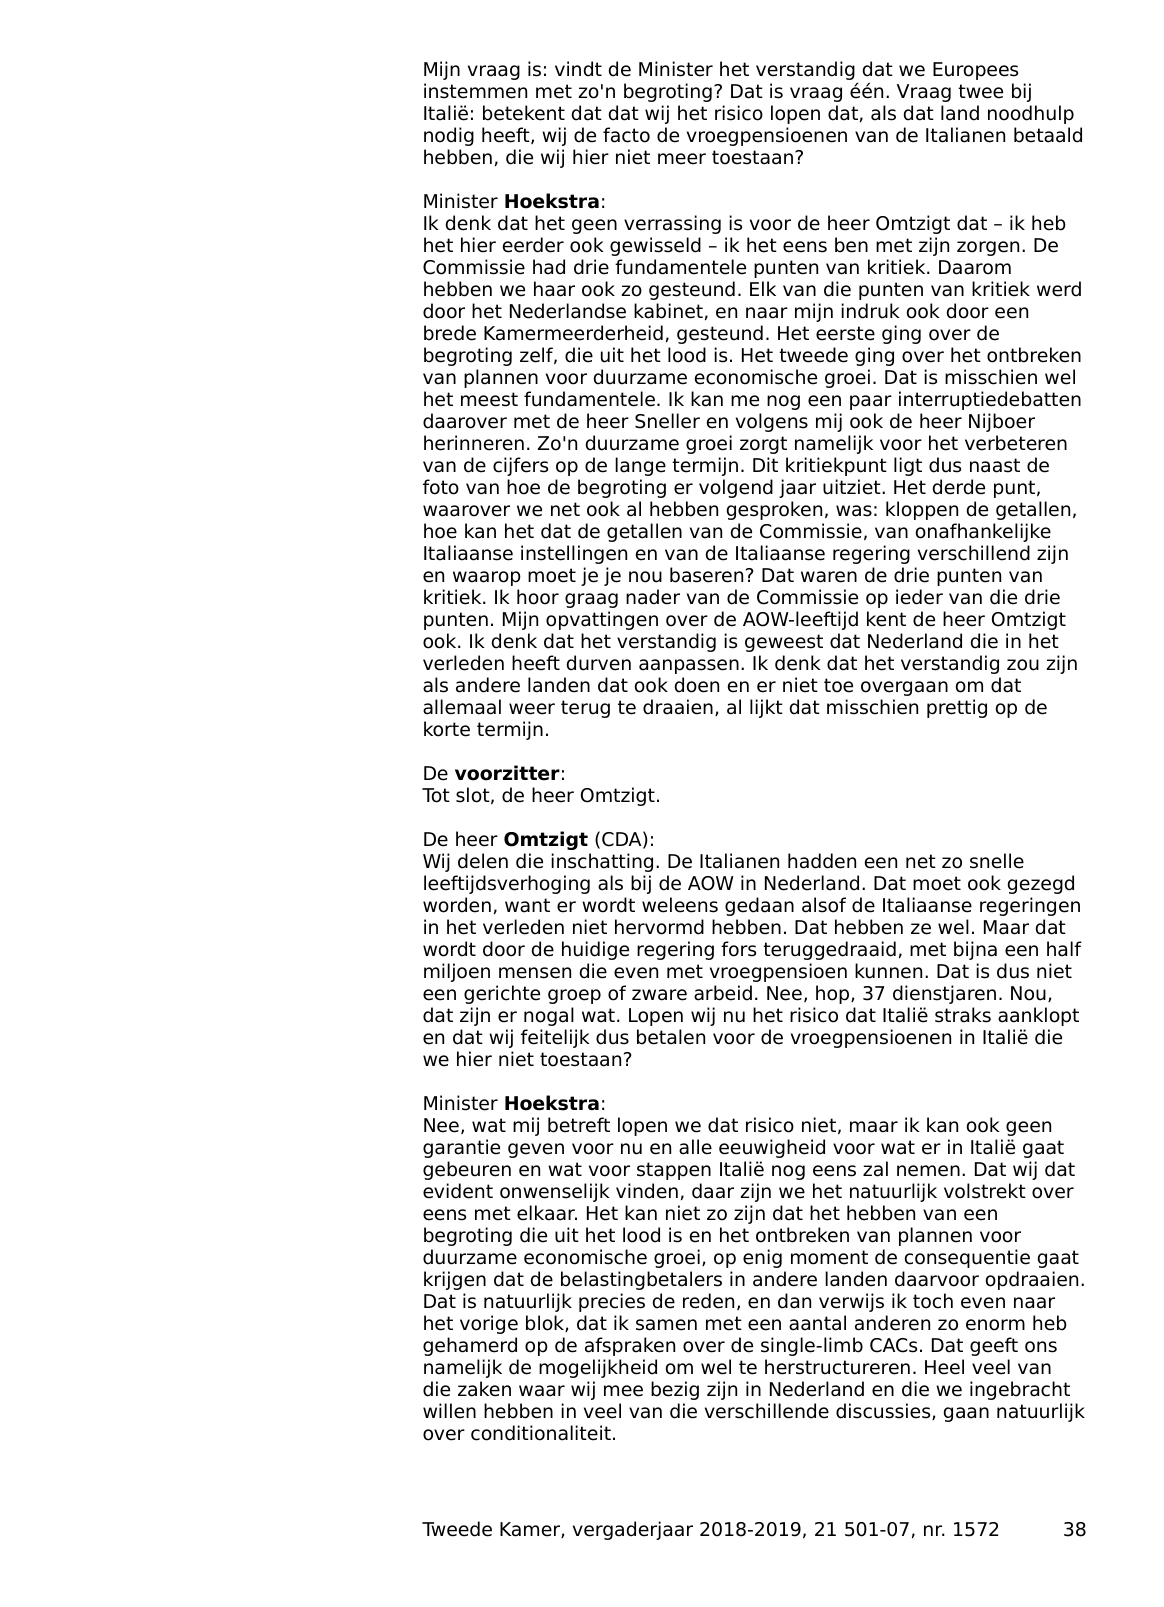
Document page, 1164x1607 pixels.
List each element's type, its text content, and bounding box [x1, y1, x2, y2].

text Ik denk dat het geen verrassing is voor de heer Omtzigt dat – ik heb het hier eerder ook gewisseld – ik het eens ben met zijn zorgen. De Commissie had drie fundamentele punten van kritiek. Daarom hebben we haar ook zo gesteund. Elk van die punten van kritiek werd door het Nederlandse kabinet, en naar mijn indruk ook door een brede Kamermeerderheid, gesteund. Het eerste ging over de begroting zelf, die uit het lood is. Het tweede ging over het ontbreken van plannen voor duurzame economische groei. Dat is misschien wel het meest fundamentele. Ik kan me nog een paar interruptiedebatten daarover met de heer Sneller en volgens mij ook de heer Nijboer herinneren. Zo'n duurzame groei zorgt namelijk voor het verbeteren van de cijfers op de lange termijn. Dit kritiekpunt ligt dus naast de foto van hoe de begroting er volgend jaar uitziet. Het derde punt, waarover we net ook al hebben gesproken, was: kloppen de getallen, hoe kan het dat de getallen van de Commissie, van onafhankelijke Italiaanse instellingen en van de Italiaanse regering verschillend zijn en waarop moet je je nou baseren? Dat waren de drie punten van kritiek. Ik hoor graag nader van de Commissie op ieder van die drie punten. Mijn opvattingen over de AOW-leeftijd kent de heer Omtzigt ook. Ik denk dat het verstandig is geweest dat Nederland die in het verleden heeft durven aanpassen. Ik denk dat het verstandig zou zijn als andere landen dat ook doen en er niet toe overgaan om dat allemaal weer terug te draaien, al lijkt dat misschien prettig op de korte termijn. [422, 213, 1087, 741]
text De voorzitter: [422, 763, 1087, 785]
text Minister Hoekstra: [422, 191, 1087, 213]
text De heer Omtzigt (CDA): [422, 829, 1087, 851]
text Minister Hoekstra: [422, 1093, 1087, 1115]
text Tot slot, de heer Omtzigt. [422, 785, 1087, 807]
text Nee, wat mij betreft lopen we dat risico niet, maar ik kan ook geen garantie geven voor nu en alle eeuwigheid voor wat er in Italië gaat gebeuren en wat voor stappen Italië nog eens zal nemen. Dat wij dat evident onwenselijk vinden, daar zijn we het natuurlijk volstrekt over eens met elkaar. Het kan niet zo zijn dat het hebben van een begroting die uit het lood is en het ontbreken van plannen voor duurzame economische groei, op enig moment de consequentie gaat krijgen dat de belastingbetalers in andere landen daarvoor opdraaien. Dat is natuurlijk precies de reden, en dan verwijs ik toch even naar het vorige blok, dat ik samen met een aantal anderen zo enorm heb gehamerd op de afspraken over de single-limb CACs. Dat geeft ons namelijk de mogelijkheid om wel te herstructureren. Heel veel van die zaken waar wij mee bezig zijn in Nederland en die we ingebracht willen hebben in veel van die verschillende discussies, gaan natuurlijk over conditionaliteit. [422, 1115, 1087, 1444]
text Wij delen die inschatting. De Italianen hadden een net zo snelle leeftijdsverhoging als bij de AOW in Nederland. Dat moet ook gezegd worden, want er wordt weleens gedaan alsof de Italiaanse regeringen in het verleden niet hervormd hebben. Dat hebben ze wel. Maar dat wordt door de huidige regering fors teruggedraaid, met bijna een half miljoen mensen die even met vroegpensioen kunnen. Dat is dus niet een gerichte groep of zware arbeid. Nee, hop, 37 dienstjaren. Nou, dat zijn er nogal wat. Lopen wij nu het risico dat Italië straks aanklopt en dat wij feitelijk dus betalen voor de vroegpensioenen in Italië die we hier niet toestaan? [422, 851, 1087, 1071]
text Mijn vraag is: vindt de Minister het verstandig dat we Europees instemmen met zo'n begroting? Dat is vraag één. Vraag twee bij Italië: betekent dat dat wij het risico lopen dat, als dat land noodhulp nodig heeft, wij de facto de vroegpensioenen van de Italianen betaald hebben, die wij hier niet meer toestaan? [422, 59, 1087, 169]
